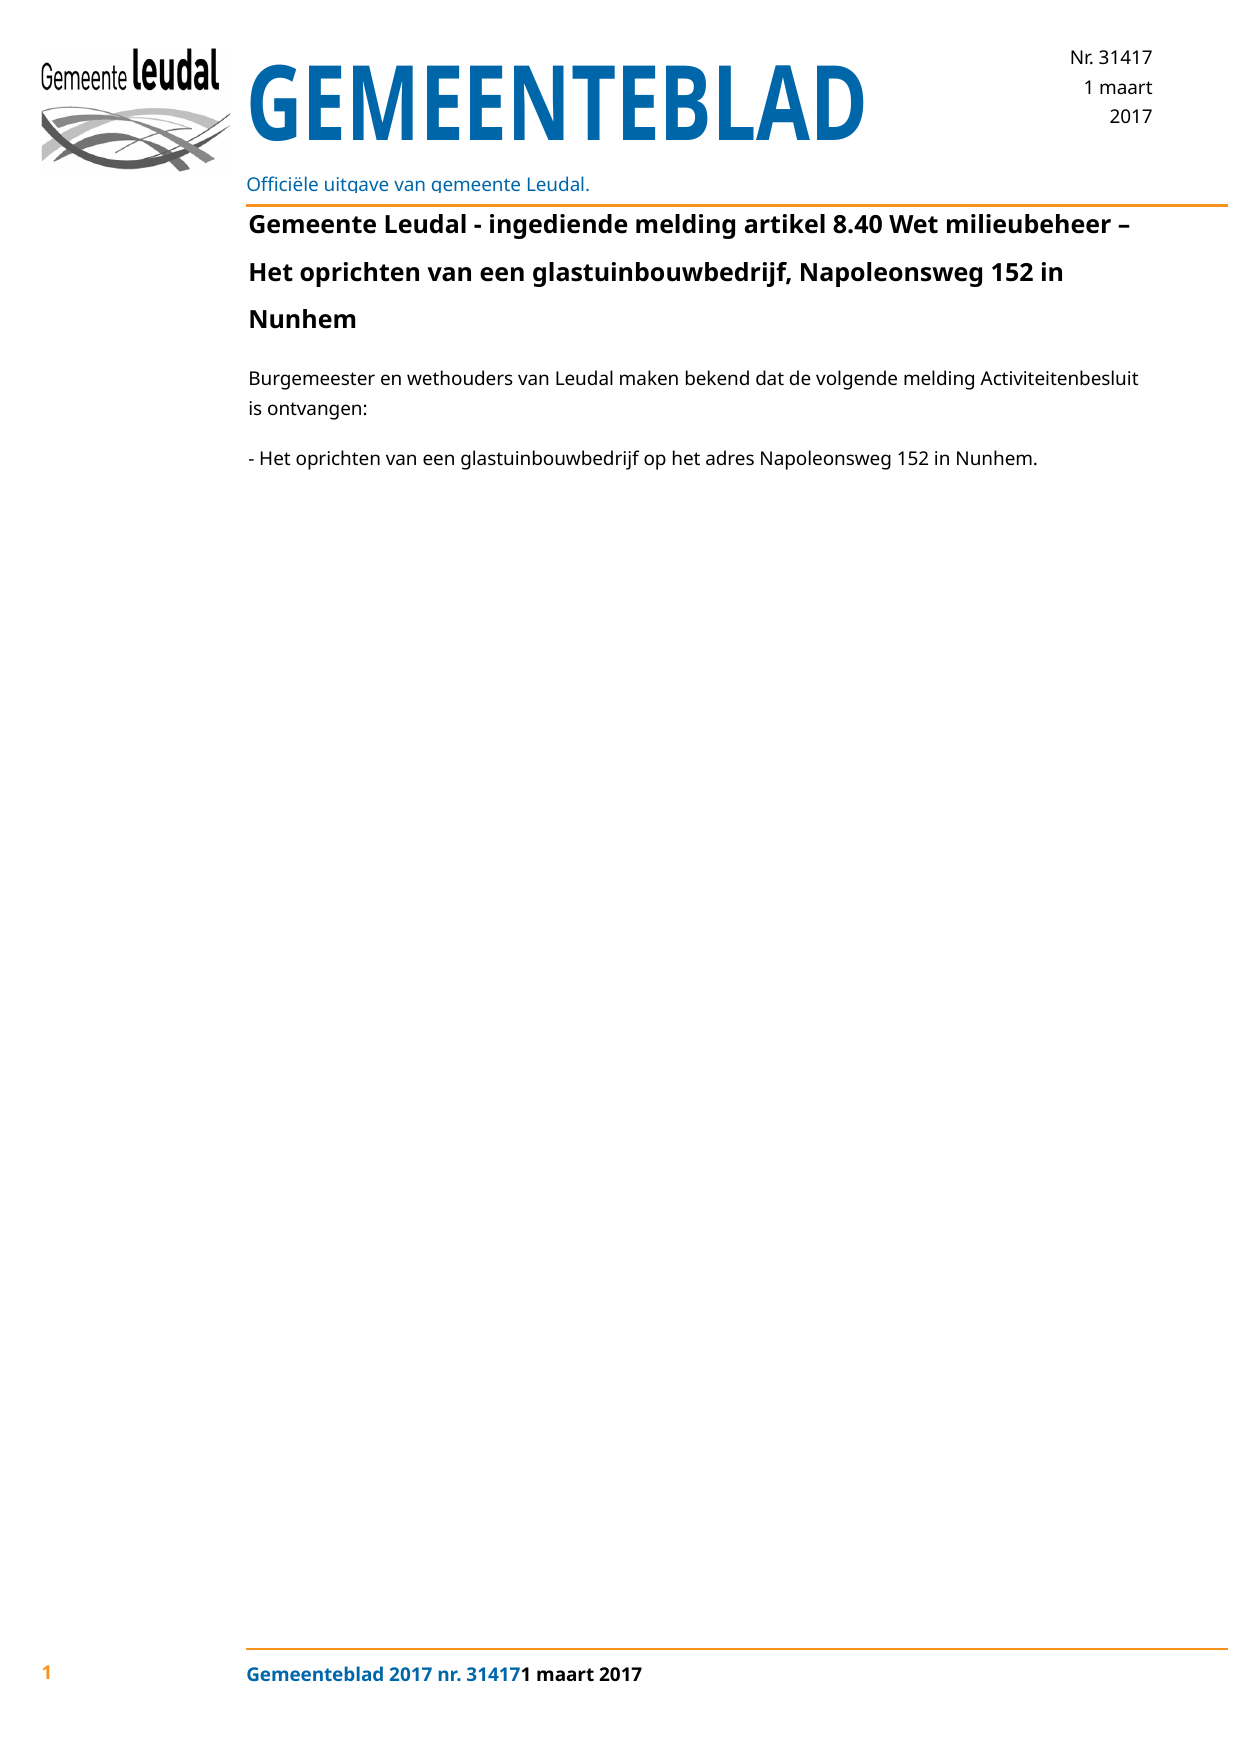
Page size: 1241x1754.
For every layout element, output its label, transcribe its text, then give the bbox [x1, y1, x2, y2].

picture [41, 47, 231, 172]
text Burgemeester en wethouders van Leudal maken bekend dat de volgende melding Activiteitenbesluit is ontvangen: [248, 366, 1152, 421]
text - Het oprichten van een glastuinbouwbedrijf op het adres Napoleonsweg 152 in Nunhem. [248, 446, 1152, 471]
text Gemeente Leudal - ingediende melding artikel 8.40 Wet milieubeheer – Het oprichten van een glastuinbouwbedrijf, Napoleonsweg 152 in Nunhem [248, 207, 1152, 336]
